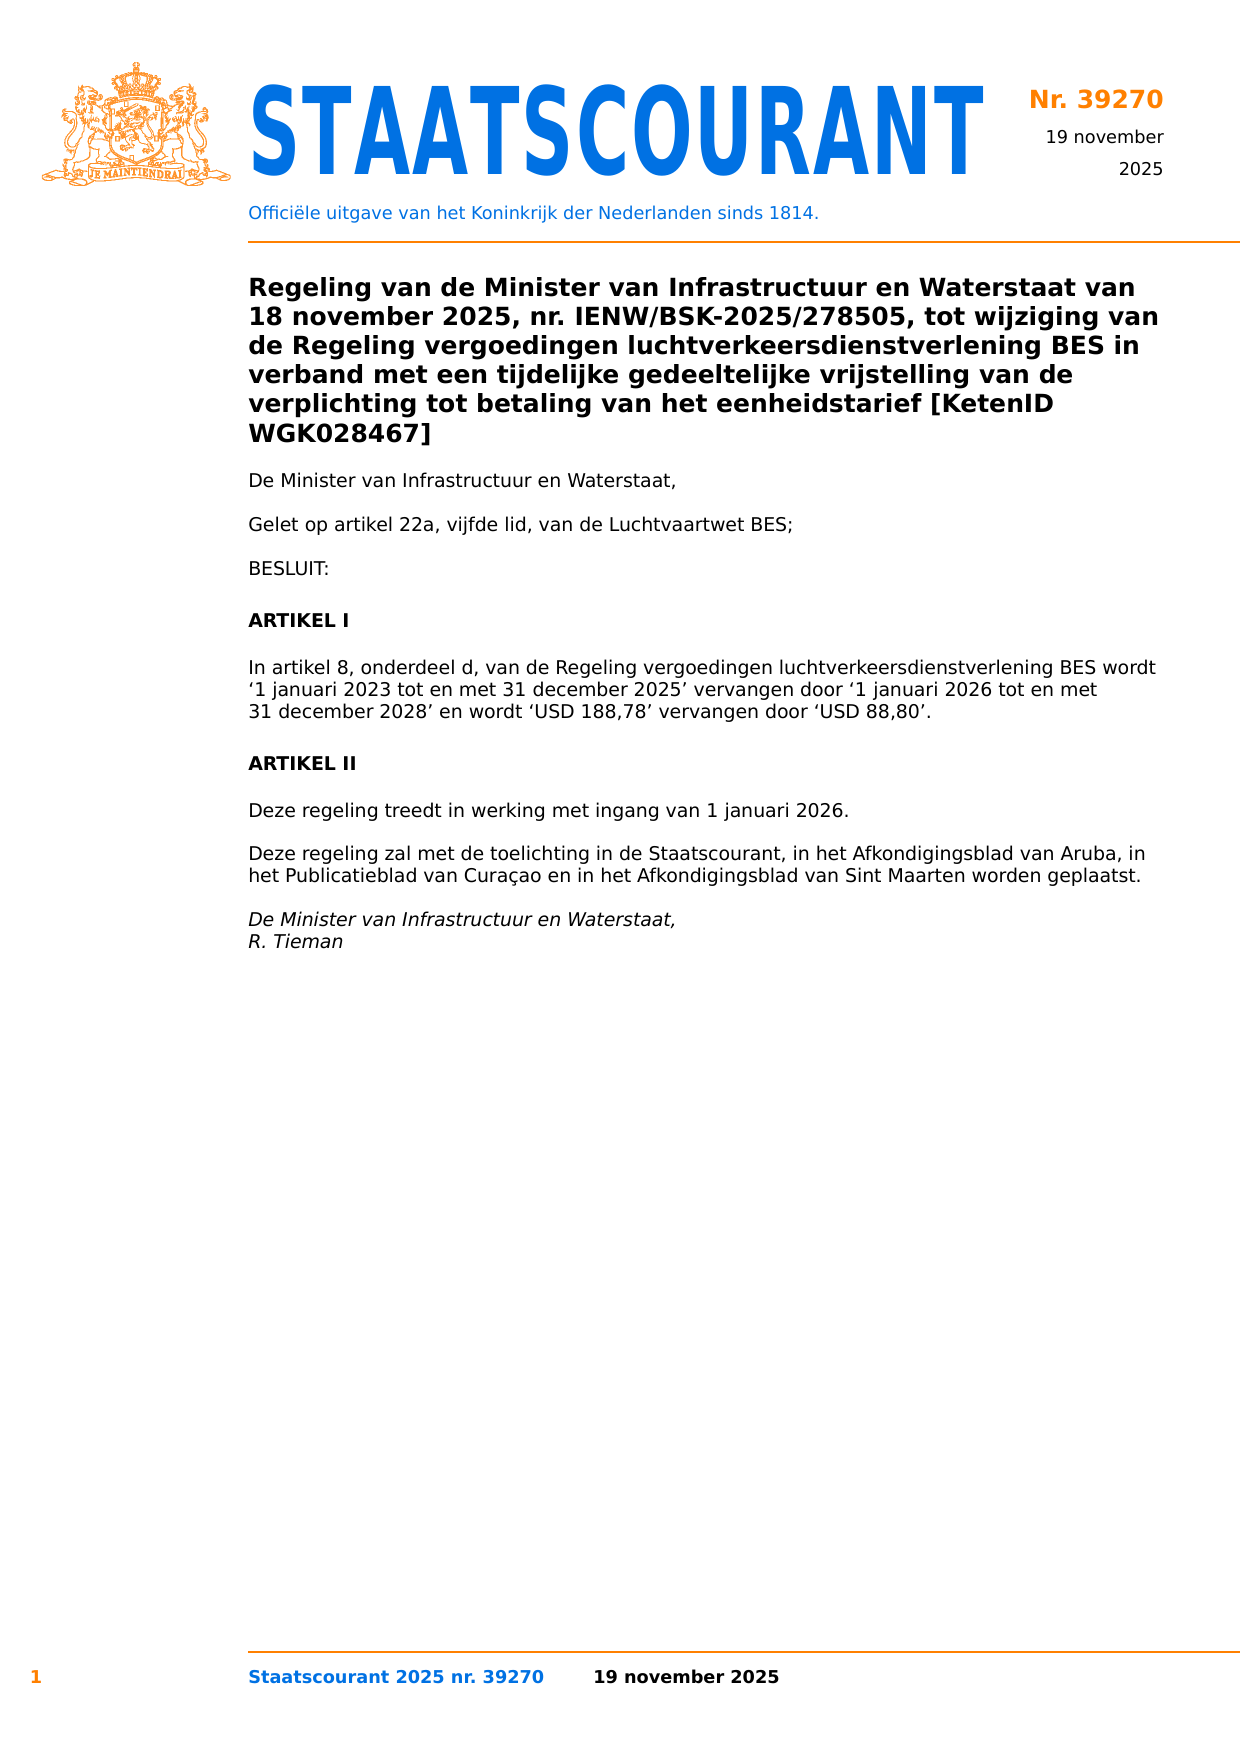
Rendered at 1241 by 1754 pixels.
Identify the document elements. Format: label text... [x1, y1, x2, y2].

subtitle Regeling van de Minister van Infrastructuur en Waterstaat van 18 november 2025, nr. IENW/BSK-2025/278505, tot wijziging van de Regeling vergoedingen luchtverkeersdienstverlening BES in verband met een tijdelijke gedeeltelijke vrijstelling van de verplichting tot betaling van het eenheidstarief [KetenID WGK028467] [248, 273, 1163, 448]
text De Minister van Infrastructuur en Waterstaat, R. Tieman [248, 909, 1163, 953]
subtitle ARTIKEL II [248, 752, 1163, 774]
text De Minister van Infrastructuur en Waterstaat, [248, 470, 1163, 492]
table_header STAATSCOURANT [248, 62, 998, 203]
picture [41, 62, 231, 186]
table_cell 19 november [998, 121, 1240, 153]
text BESLUIT: [248, 558, 1163, 579]
table_cell 2025 [998, 153, 1240, 203]
text Deze regeling zal met de toelichting in de Staatscourant, in het Afkondigingsblad van Aruba, in het Publicatieblad van Curaçao en in het Afkondigingsblad van Sint Maarten worden geplaatst. [248, 843, 1163, 887]
table_header Nr. 39270 [998, 62, 1240, 121]
text Deze regeling treedt in werking met ingang van 1 januari 2026. [248, 799, 1163, 821]
table_cell Officiële uitgave van het Koninkrijk der Nederlanden sinds 1814. [248, 203, 1240, 241]
text Gelet op artikel 22a, vijfde lid, van de Luchtvaartwet BES; [248, 514, 1163, 536]
subtitle ARTIKEL I [248, 609, 1163, 632]
text In artikel 8, onderdeel d, van de Regeling vergoedingen luchtverkeersdienstverlening BES wordt ‘1 januari 2023 tot en met 31 december 2025’ vervangen door ‘1 januari 2026 tot en met 31 december 2028’ en wordt ‘USD 188,78’ vervangen door ‘USD 88,80’. [248, 657, 1163, 722]
table_header [25, 62, 248, 241]
